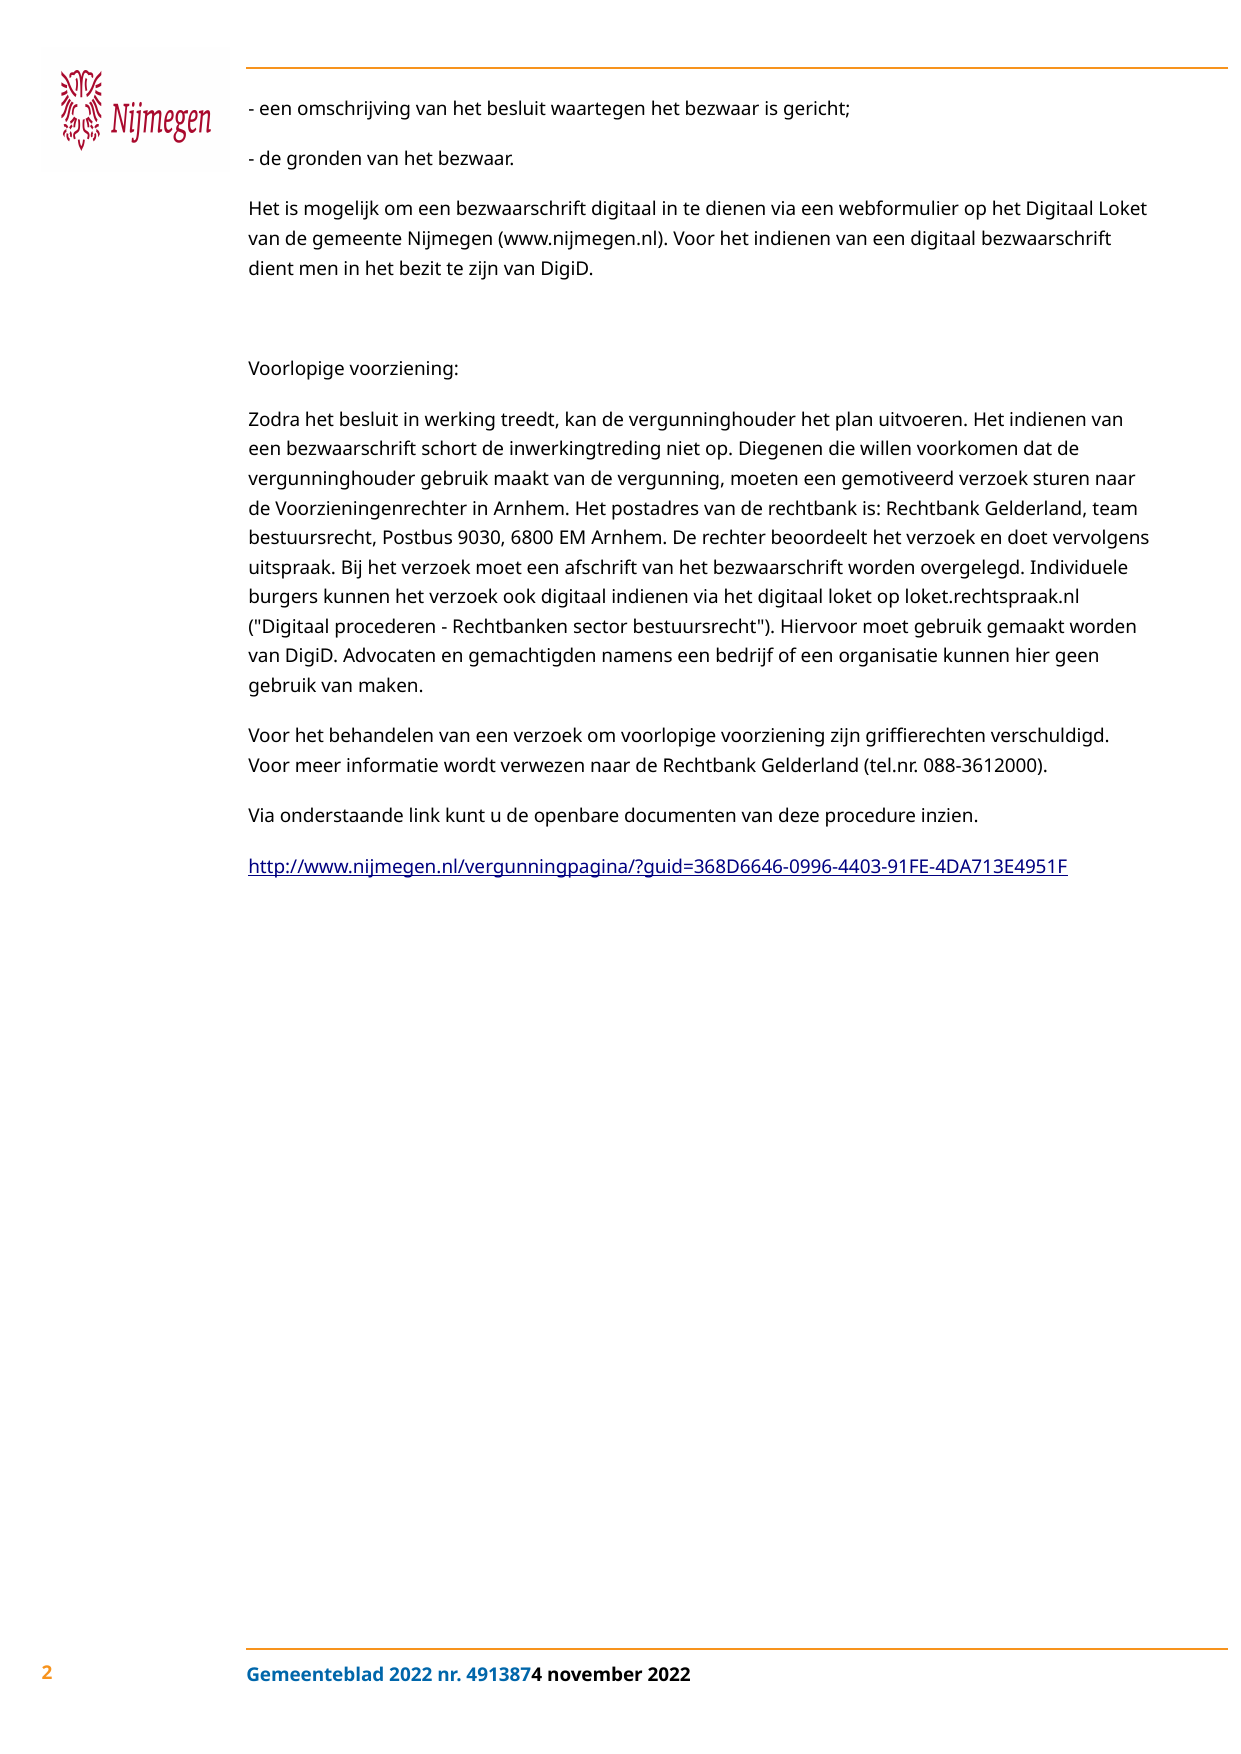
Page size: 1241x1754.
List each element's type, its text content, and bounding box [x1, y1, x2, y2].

picture [41, 47, 231, 172]
text Voor het behandelen van een verzoek om voorlopige voorziening zijn griffierechten verschuldigd. Voor meer informatie wordt verwezen naar de Rechtbank Gelderland (tel.nr. 088-3612000). [248, 723, 1152, 778]
text Voorlopige voorziening: [248, 356, 1152, 381]
text Zodra het besluit in werking treedt, kan de vergunninghouder het plan uitvoeren. Het indienen van een bezwaarschrift schort de inwerkingtreding niet op. Diegenen die willen voorkomen dat de vergunninghouder gebruik maakt van de vergunning, moeten een gemotiveerd verzoek sturen naar de Voorzieningenrechter in Arnhem. Het postadres van de rechtbank is: Rechtbank Gelderland, team bestuursrecht, Postbus 9030, 6800 EM Arnhem. De rechter beoordeelt het verzoek en doet vervolgens uitspraak. Bij het verzoek moet een afschrift van het bezwaarschrift worden overgelegd. Individuele burgers kunnen het verzoek ook digitaal indienen via het digitaal loket op loket.rechtspraak.nl ("Digitaal procederen - Rechtbanken sector bestuursrecht"). Hiervoor moet gebruik gemaakt worden van DigiD. Advocaten en gemachtigden namens een bedrijf of een organisatie kunnen hier geen gebruik van maken. [248, 406, 1152, 698]
text Via onderstaande link kunt u de openbare documenten van deze procedure inzien. [248, 803, 1152, 828]
text - een omschrijving van het besluit waartegen het bezwaar is gericht; [248, 95, 1152, 121]
text - de gronden van het bezwaar. [248, 145, 1152, 171]
text http://www.nijmegen.nl/vergunningpagina/?guid=368D6646-0996-4403-91FE-4DA713E4951F [248, 853, 1152, 879]
text Het is mogelijk om een bezwaarschrift digitaal in te dienen via een webformulier op het Digitaal Loket van de gemeente Nijmegen (www.nijmegen.nl). Voor het indienen van een digitaal bezwaarschrift dient men in het bezit te zijn van DigiD. [248, 196, 1152, 281]
